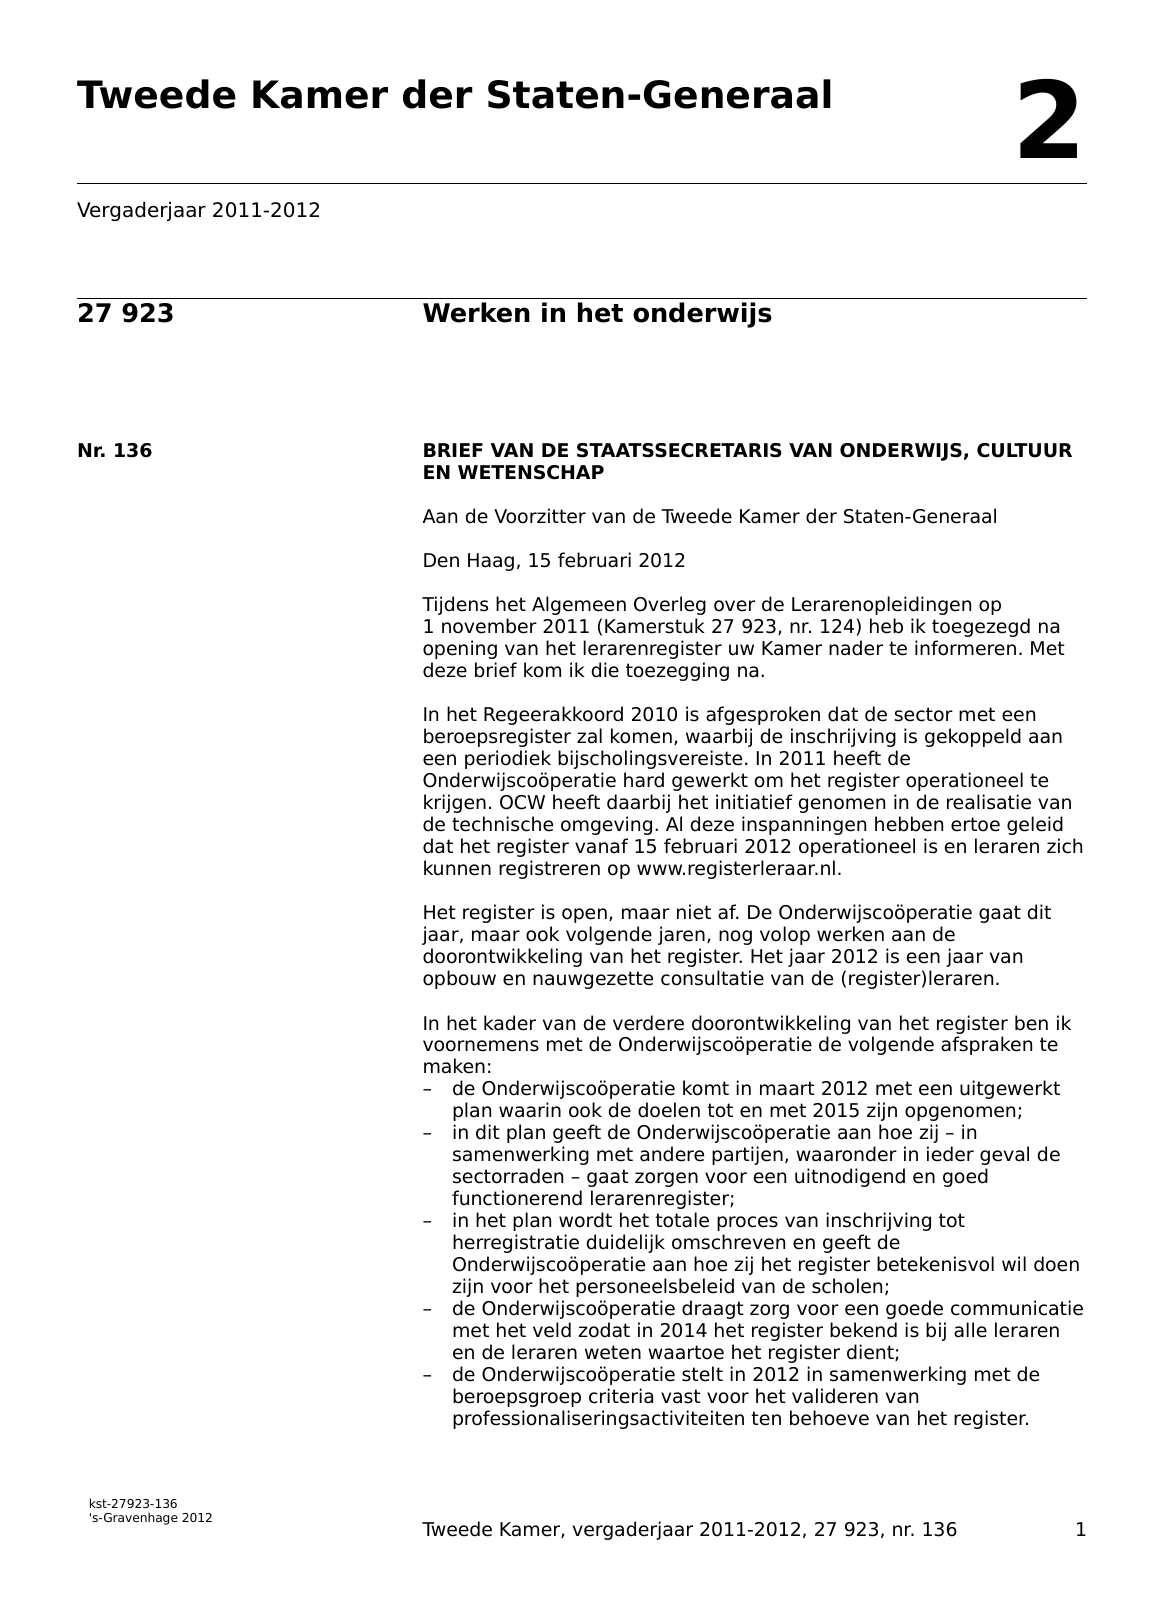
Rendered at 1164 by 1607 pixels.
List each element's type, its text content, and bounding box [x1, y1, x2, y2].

text – de Onderwijscoöperatie komt in maart 2012 met een uitgewerkt plan waarin ook de doelen tot en met 2015 zijn opgenomen; [422, 1078, 1087, 1122]
text Tijdens het Algemeen Overleg over de Lerarenopleidingen op 1 november 2011 (Kamerstuk 27 923, nr. 124) heb ik toegezegd na opening van het lerarenregister uw Kamer nader te informeren. Met deze brief kom ik die toezegging na. [422, 594, 1087, 682]
text – de Onderwijscoöperatie stelt in 2012 in samenwerking met de beroepsgroep criteria vast voor het valideren van professionaliseringsactiviteiten ten behoeve van het register. [422, 1364, 1087, 1430]
text Aan de Voorzitter van de Tweede Kamer der Staten-Generaal [422, 506, 1087, 528]
table_cell Vergaderjaar 2011-2012 [77, 184, 1087, 298]
text 's-Gravenhage 2012 [88, 1511, 323, 1525]
text – in dit plan geeft de Onderwijscoöperatie aan hoe zij – in samenwerking met andere partijen, waaronder in ieder geval de sectorraden – gaat zorgen voor een uitnodigend en goed functionerend lerarenregister; [422, 1122, 1087, 1210]
subtitle Nr. 136 BRIEF VAN DE STAATSSECRETARIS VAN ONDERWIJS, CULTUUR EN WETENSCHAP [77, 440, 1087, 484]
table_header Tweede Kamer der Staten-Generaal [77, 59, 886, 183]
text In het kader van de verdere doorontwikkeling van het register ben ik voornemens met de Onderwijscoöperatie de volgende afspraken te maken: [422, 1012, 1087, 1078]
text – de Onderwijscoöperatie draagt zorg voor een goede communicatie met het veld zodat in 2014 het register bekend is bij alle leraren en de leraren weten waartoe het register dient; [422, 1298, 1087, 1364]
text Het register is open, maar niet af. De Onderwijscoöperatie gaat dit jaar, maar ook volgende jaren, nog volop werken aan de doorontwikkeling van het register. Het jaar 2012 is een jaar van opbouw en nauwgezette consultatie van de (register)leraren. [422, 902, 1087, 990]
table_header 2 [886, 59, 1087, 183]
text Den Haag, 15 februari 2012 [422, 550, 1087, 572]
text In het Regeerakkoord 2010 is afgesproken dat de sector met een beroepsregister zal komen, waarbij de inschrijving is gekoppeld aan een periodiek bijscholingsvereiste. In 2011 heeft de Onderwijscoöperatie hard gewerkt om het register operationeel te krijgen. OCW heeft daarbij het initiatief genomen in de realisatie van de technische omgeving. Al deze inspanningen hebben ertoe geleid dat het register vanaf 15 februari 2012 operationeel is en leraren zich kunnen registreren op www.registerleraar.nl. [422, 704, 1087, 880]
text kst-27923-136 [88, 1497, 323, 1511]
subtitle 27 923 Werken in het onderwijs [77, 299, 1087, 329]
text – in het plan wordt het totale proces van inschrijving tot herregistratie duidelijk omschreven en geeft de Onderwijscoöperatie aan hoe zij het register betekenisvol wil doen zijn voor het personeelsbeleid van de scholen; [422, 1210, 1087, 1298]
